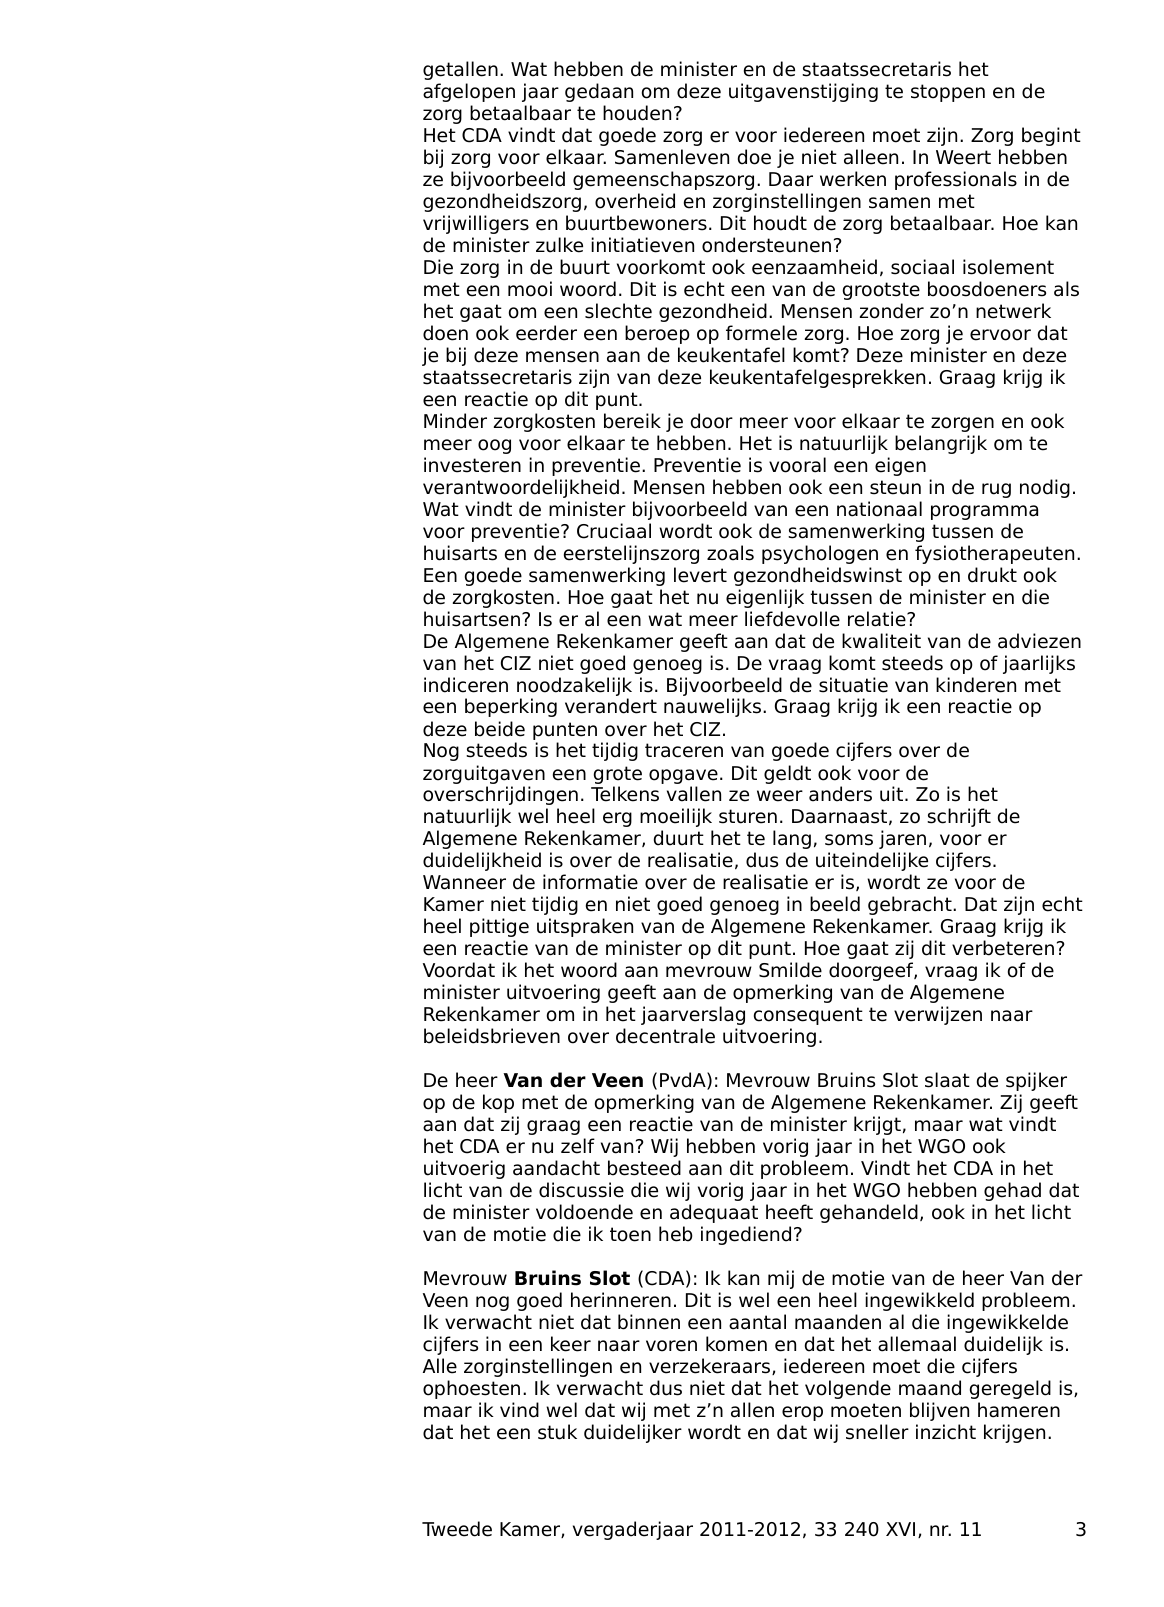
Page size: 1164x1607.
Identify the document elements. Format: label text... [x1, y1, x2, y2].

text Voordat ik het woord aan mevrouw Smilde doorgeef, vraag ik of de minister uitvoering geeft aan de opmerking van de Algemene Rekenkamer om in het jaarverslag consequent te verwijzen naar beleidsbrieven over decentrale uitvoering. [422, 960, 1087, 1048]
text De heer Van der Veen (PvdA): Mevrouw Bruins Slot slaat de spijker op de kop met de opmerking van de Algemene Rekenkamer. Zij geeft aan dat zij graag een reactie van de minister krijgt, maar wat vindt het CDA er nu zelf van? Wij hebben vorig jaar in het WGO ook uitvoerig aandacht besteed aan dit probleem. Vindt het CDA in het licht van de discussie die wij vorig jaar in het WGO hebben gehad dat de minister voldoende en adequaat heeft gehandeld, ook in het licht van de motie die ik toen heb ingediend? [422, 1070, 1087, 1246]
text getallen. Wat hebben de minister en de staatssecretaris het afgelopen jaar gedaan om deze uitgavenstijging te stoppen en de zorg betaalbaar te houden? [422, 59, 1087, 125]
text De Algemene Rekenkamer geeft aan dat de kwaliteit van de adviezen van het CIZ niet goed genoeg is. De vraag komt steeds op of jaarlijks indiceren noodzakelijk is. Bijvoorbeeld de situatie van kinderen met een beperking verandert nauwelijks. Graag krijg ik een reactie op deze beide punten over het CIZ. [422, 631, 1087, 740]
text Mevrouw Bruins Slot (CDA): Ik kan mij de motie van de heer Van der Veen nog goed herinneren. Dit is wel een heel ingewikkeld probleem. Ik verwacht niet dat binnen een aantal maanden al die ingewikkelde cijfers in een keer naar voren komen en dat het allemaal duidelijk is. Alle zorginstellingen en verzekeraars, iedereen moet die cijfers ophoesten. Ik verwacht dus niet dat het volgende maand geregeld is, maar ik vind wel dat wij met z’n allen erop moeten blijven hameren dat het een stuk duidelijker wordt en dat wij sneller inzicht krijgen. [422, 1268, 1087, 1444]
text Nog steeds is het tijdig traceren van goede cijfers over de zorguitgaven een grote opgave. Dit geldt ook voor de overschrijdingen. Telkens vallen ze weer anders uit. Zo is het natuurlijk wel heel erg moeilijk sturen. Daarnaast, zo schrijft de Algemene Rekenkamer, duurt het te lang, soms jaren, voor er duidelijkheid is over de realisatie, dus de uiteindelijke cijfers. Wanneer de informatie over de realisatie er is, wordt ze voor de Kamer niet tijdig en niet goed genoeg in beeld gebracht. Dat zijn echt heel pittige uitspraken van de Algemene Rekenkamer. Graag krijg ik een reactie van de minister op dit punt. Hoe gaat zij dit verbeteren? [422, 740, 1087, 960]
text Het CDA vindt dat goede zorg er voor iedereen moet zijn. Zorg begint bij zorg voor elkaar. Samenleven doe je niet alleen. In Weert hebben ze bijvoorbeeld gemeenschapszorg. Daar werken professionals in de gezondheidszorg, overheid en zorginstellingen samen met vrijwilligers en buurtbewoners. Dit houdt de zorg betaalbaar. Hoe kan de minister zulke initiatieven ondersteunen? [422, 125, 1087, 257]
text Die zorg in de buurt voorkomt ook eenzaamheid, sociaal isolement met een mooi woord. Dit is echt een van de grootste boosdoeners als het gaat om een slechte gezondheid. Mensen zonder zo’n netwerk doen ook eerder een beroep op formele zorg. Hoe zorg je ervoor dat je bij deze mensen aan de keukentafel komt? Deze minister en deze staatssecretaris zijn van deze keukentafelgesprekken. Graag krijg ik een reactie op dit punt. [422, 257, 1087, 411]
text Minder zorgkosten bereik je door meer voor elkaar te zorgen en ook meer oog voor elkaar te hebben. Het is natuurlijk belangrijk om te investeren in preventie. Preventie is vooral een eigen verantwoordelijkheid. Mensen hebben ook een steun in de rug nodig. Wat vindt de minister bijvoorbeeld van een nationaal programma voor preventie? Cruciaal wordt ook de samenwerking tussen de huisarts en de eerstelijnszorg zoals psychologen en fysiotherapeuten. Een goede samenwerking levert gezondheidswinst op en drukt ook de zorgkosten. Hoe gaat het nu eigenlijk tussen de minister en die huisartsen? Is er al een wat meer liefdevolle relatie? [422, 411, 1087, 631]
